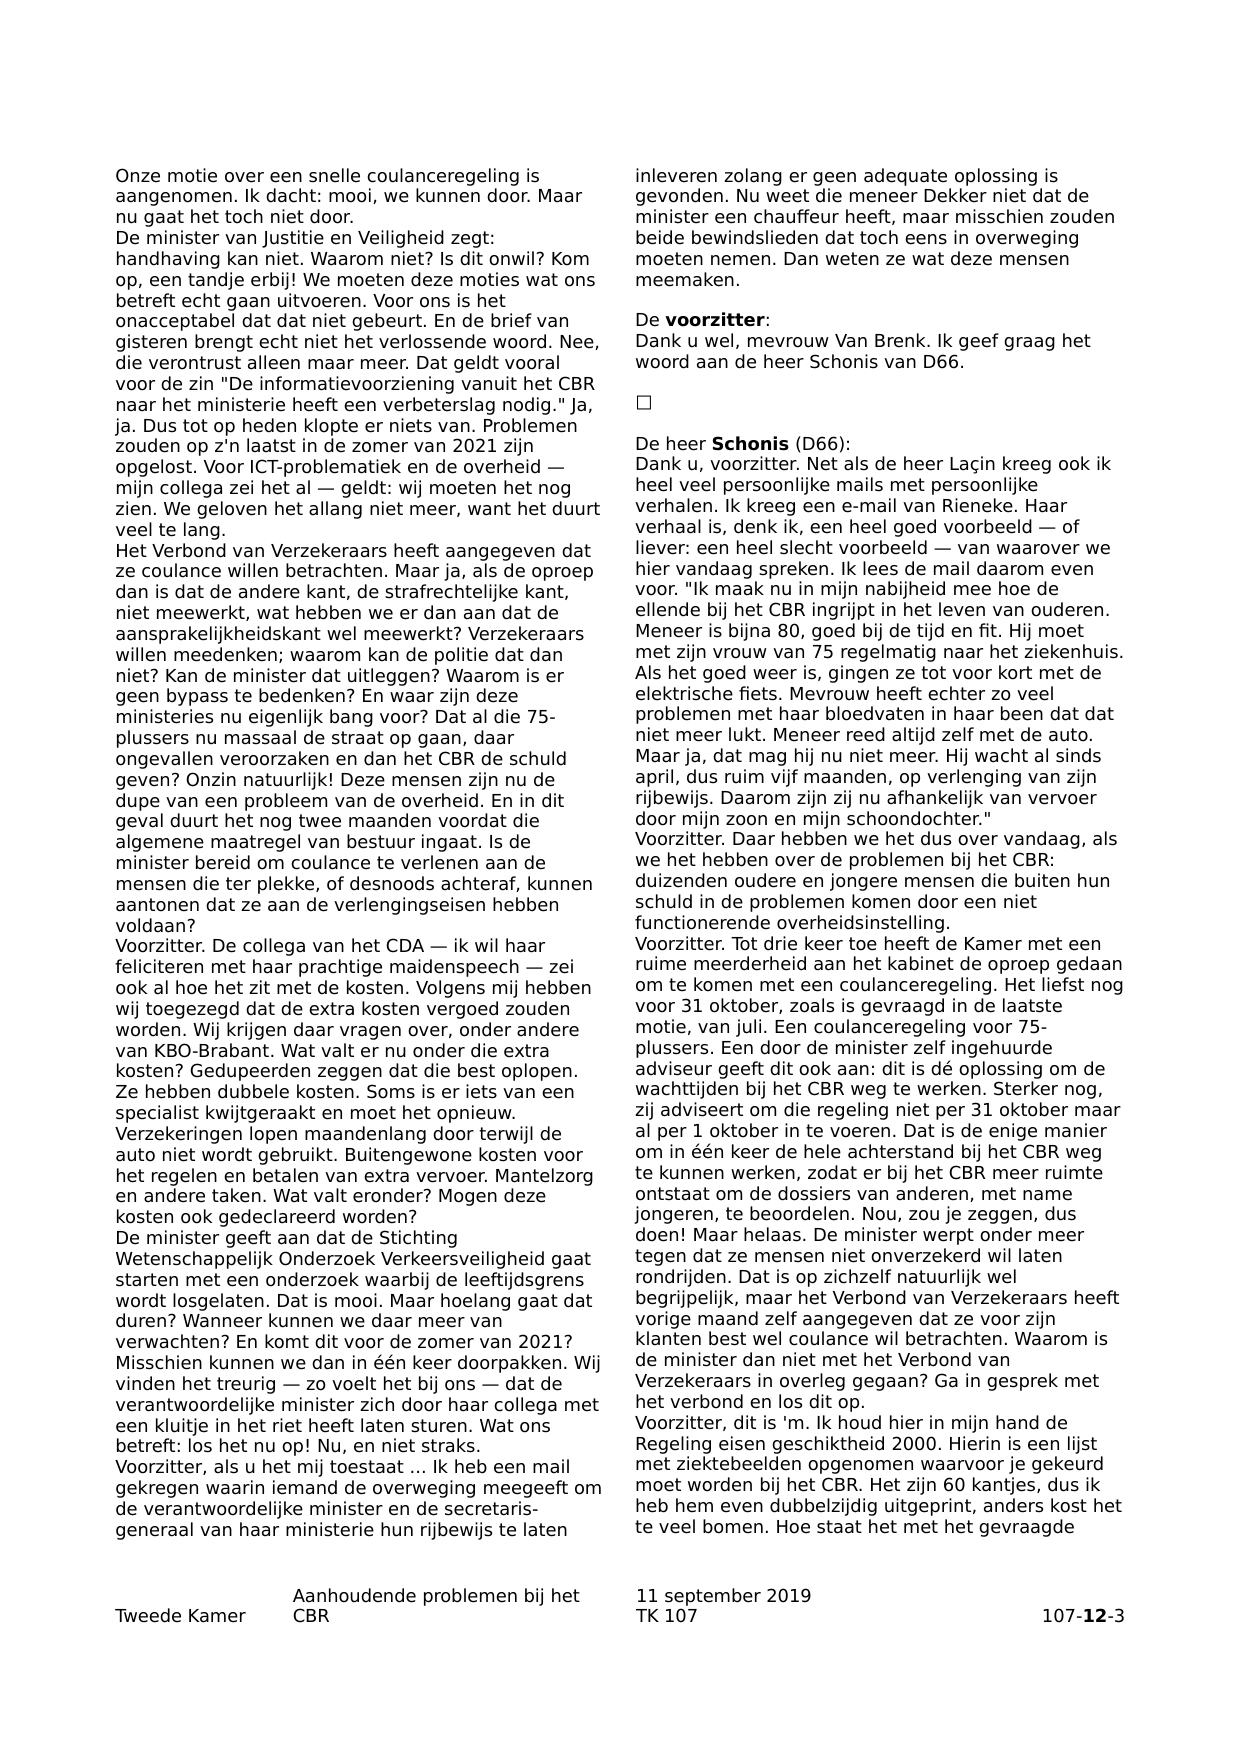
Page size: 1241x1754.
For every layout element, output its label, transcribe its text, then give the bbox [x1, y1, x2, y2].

text Het Verbond van Verzekeraars heeft aangegeven dat ze coulance willen betrachten. Maar ja, als de oproep dan is dat de andere kant, de strafrechtelijke kant, niet meewerkt, wat hebben we er dan aan dat de aansprakelijkheidskant wel meewerkt? Verzekeraars willen meedenken; waarom kan de politie dat dan niet? Kan de minister dat uitleggen? Waarom is er geen bypass te bedenken? En waar zijn deze ministeries nu eigenlijk bang voor? Dat al die 75-plussers nu massaal de straat op gaan, daar ongevallen veroorzaken en dan het CBR de schuld geven? Onzin natuurlijk! Deze mensen zijn nu de dupe van een probleem van de overheid. En in dit geval duurt het nog twee maanden voordat die algemene maatregel van bestuur ingaat. Is de minister bereid om coulance te verlenen aan de mensen die ter plekke, of desnoods achteraf, kunnen aantonen dat ze aan de verlengingseisen hebben voldaan? [115, 540, 605, 936]
text Dank u, voorzitter. Net als de heer Laçin kreeg ook ik heel veel persoonlijke mails met persoonlijke verhalen. Ik kreeg een e-mail van Rieneke. Haar verhaal is, denk ik, een heel goed voorbeeld — of liever: een heel slecht voorbeeld — van waarover we hier vandaag spreken. Ik lees de mail daarom even voor. "Ik maak nu in mijn nabijheid mee hoe de ellende bij het CBR ingrijpt in het leven van ouderen. Meneer is bijna 80, goed bij de tijd en fit. Hij moet met zijn vrouw van 75 regelmatig naar het ziekenhuis. Als het goed weer is, gingen ze tot voor kort met de elektrische fiets. Mevrouw heeft echter zo veel problemen met haar bloedvaten in haar been dat dat niet meer lukt. Meneer reed altijd zelf met de auto. Maar ja, dat mag hij nu niet meer. Hij wacht al sinds april, dus ruim vijf maanden, op verlenging van zijn rijbewijs. Daarom zijn zij nu afhankelijk van vervoer door mijn zoon en mijn schoondochter." [635, 454, 1125, 829]
text Voorzitter. De collega van het CDA — ik wil haar feliciteren met haar prachtige maidenspeech — zei ook al hoe het zit met de kosten. Volgens mij hebben wij toegezegd dat de extra kosten vergoed zouden worden. Wij krijgen daar vragen over, onder andere van KBO-Brabant. Wat valt er nu onder die extra kosten? Gedupeerden zeggen dat die best oplopen. Ze hebben dubbele kosten. Soms is er iets van een specialist kwijtgeraakt en moet het opnieuw. Verzekeringen lopen maandenlang door terwijl de auto niet wordt gebruikt. Buitengewone kosten voor het regelen en betalen van extra vervoer. Mantelzorg en andere taken. Wat valt eronder? Mogen deze kosten ook gedeclareerd worden? [115, 936, 605, 1228]
text Voorzitter, dit is 'm. Ik houd hier in mijn hand de Regeling eisen geschiktheid 2000. Hierin is een lijst met ziektebeelden opgenomen waarvoor je gekeurd moet worden bij het CBR. Het zijn 60 kantjes, dus ik heb hem even dubbelzijdig uitgeprint, anders kost het te veel bomen. Hoe staat het met het gevraagde [635, 1412, 1125, 1537]
text De minister van Justitie en Veiligheid zegt: handhaving kan niet. Waarom niet? Is dit onwil? Kom op, een tandje erbij! We moeten deze moties wat ons betreft echt gaan uitvoeren. Voor ons is het onacceptabel dat dat niet gebeurt. En de brief van gisteren brengt echt niet het verlossende woord. Nee, die verontrust alleen maar meer. Dat geldt vooral voor de zin "De informatievoorziening vanuit het CBR naar het ministerie heeft een verbeterslag nodig." Ja, ja. Dus tot op heden klopte er niets van. Problemen zouden op z'n laatst in de zomer van 2021 zijn opgelost. Voor ICT-problematiek en de overheid — mijn collega zei het al — geldt: wij moeten het nog zien. We geloven het allang niet meer, want het duurt veel te lang. [115, 228, 605, 540]
text De voorzitter: [635, 310, 1125, 331]
text Voorzitter. Tot drie keer toe heeft de Kamer met een ruime meerderheid aan het kabinet de oproep gedaan om te komen met een coulanceregeling. Het liefst nog voor 31 oktober, zoals is gevraagd in de laatste motie, van juli. Een coulanceregeling voor 75-plussers. Een door de minister zelf ingehuurde adviseur geeft dit ook aan: dit is dé oplossing om de wachttijden bij het CBR weg te werken. Sterker nog, zij adviseert om die regeling niet per 31 oktober maar al per 1 oktober in te voeren. Dat is de enige manier om in één keer de hele achterstand bij het CBR weg te kunnen werken, zodat er bij het CBR meer ruimte ontstaat om de dossiers van anderen, met name jongeren, te beoordelen. Nou, zou je zeggen, dus doen! Maar helaas. De minister werpt onder meer tegen dat ze mensen niet onverzekerd wil laten rondrijden. Dat is op zichzelf natuurlijk wel begrijpelijk, maar het Verbond van Verzekeraars heeft vorige maand zelf aangegeven dat ze voor zijn klanten best wel coulance wil betrachten. Waarom is de minister dan niet met het Verbond van Verzekeraars in overleg gegaan? Ga in gesprek met het verbond en los dit op. [635, 933, 1125, 1412]
text inleveren zolang er geen adequate oplossing is gevonden. Nu weet die meneer Dekker niet dat de minister een chauffeur heeft, maar misschien zouden beide bewindslieden dat toch eens in overweging moeten nemen. Dan weten ze wat deze mensen meemaken. [635, 165, 1125, 290]
text Voorzitter. Daar hebben we het dus over vandaag, als we het hebben over de problemen bij het CBR: duizenden oudere en jongere mensen die buiten hun schuld in de problemen komen door een niet functionerende overheidsinstelling. [635, 829, 1125, 933]
text ⬜ [635, 393, 1125, 413]
text Voorzitter, als u het mij toestaat ... Ik heb een mail gekregen waarin iemand de overweging meegeeft om de verantwoordelijke minister en de secretaris-generaal van haar ministerie hun rijbewijs te laten [115, 1457, 605, 1540]
text Dank u wel, mevrouw Van Brenk. Ik geef graag het woord aan de heer Schonis van D66. [635, 331, 1125, 373]
text De heer Schonis (D66): [635, 433, 1125, 454]
text Onze motie over een snelle coulanceregeling is aangenomen. Ik dacht: mooi, we kunnen door. Maar nu gaat het toch niet door. [115, 165, 605, 228]
text De minister geeft aan dat de Stichting Wetenschappelijk Onderzoek Verkeersveiligheid gaat starten met een onderzoek waarbij de leeftijdsgrens wordt losgelaten. Dat is mooi. Maar hoelang gaat dat duren? Wanneer kunnen we daar meer van verwachten? En komt dit voor de zomer van 2021? Misschien kunnen we dan in één keer doorpakken. Wij vinden het treurig — zo voelt het bij ons — dat de verantwoordelijke minister zich door haar collega met een kluitje in het riet heeft laten sturen. Wat ons betreft: los het nu op! Nu, en niet straks. [115, 1228, 605, 1457]
